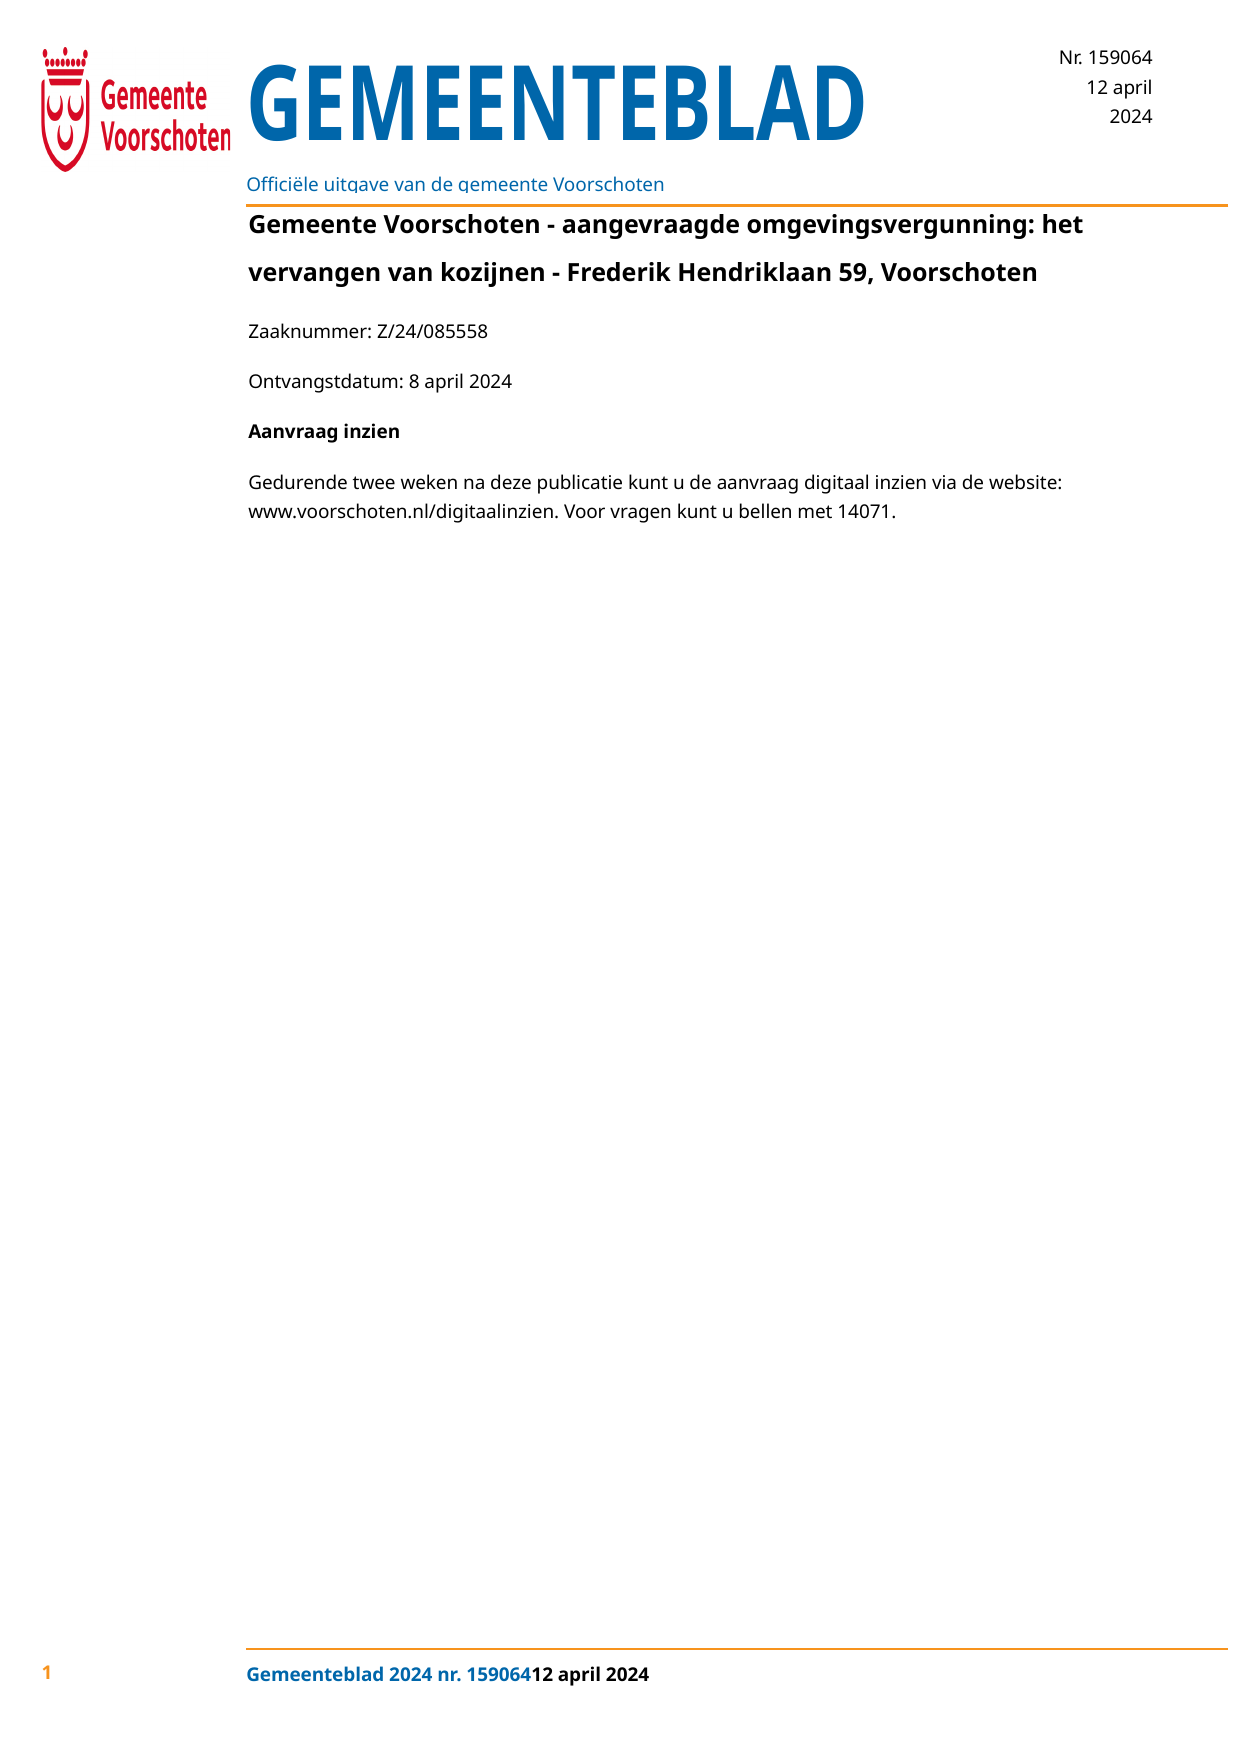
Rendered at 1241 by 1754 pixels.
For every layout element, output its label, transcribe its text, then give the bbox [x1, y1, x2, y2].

text Zaaknummer: Z/24/085558 [248, 318, 1152, 344]
text Aanvraag inzien [248, 419, 1152, 444]
text Gedurende twee weken na deze publicatie kunt u de aanvraag digitaal inzien via de website: www.voorschoten.nl/digitaalinzien. Voor vragen kunt u bellen met 14071. [248, 469, 1152, 524]
text Gemeente Voorschoten - aangevraagde omgevingsvergunning: het vervangen van kozijnen - Frederik Hendriklaan 59, Voorschoten [248, 207, 1152, 288]
picture [41, 47, 231, 172]
text Ontvangstdatum: 8 april 2024 [248, 368, 1152, 394]
